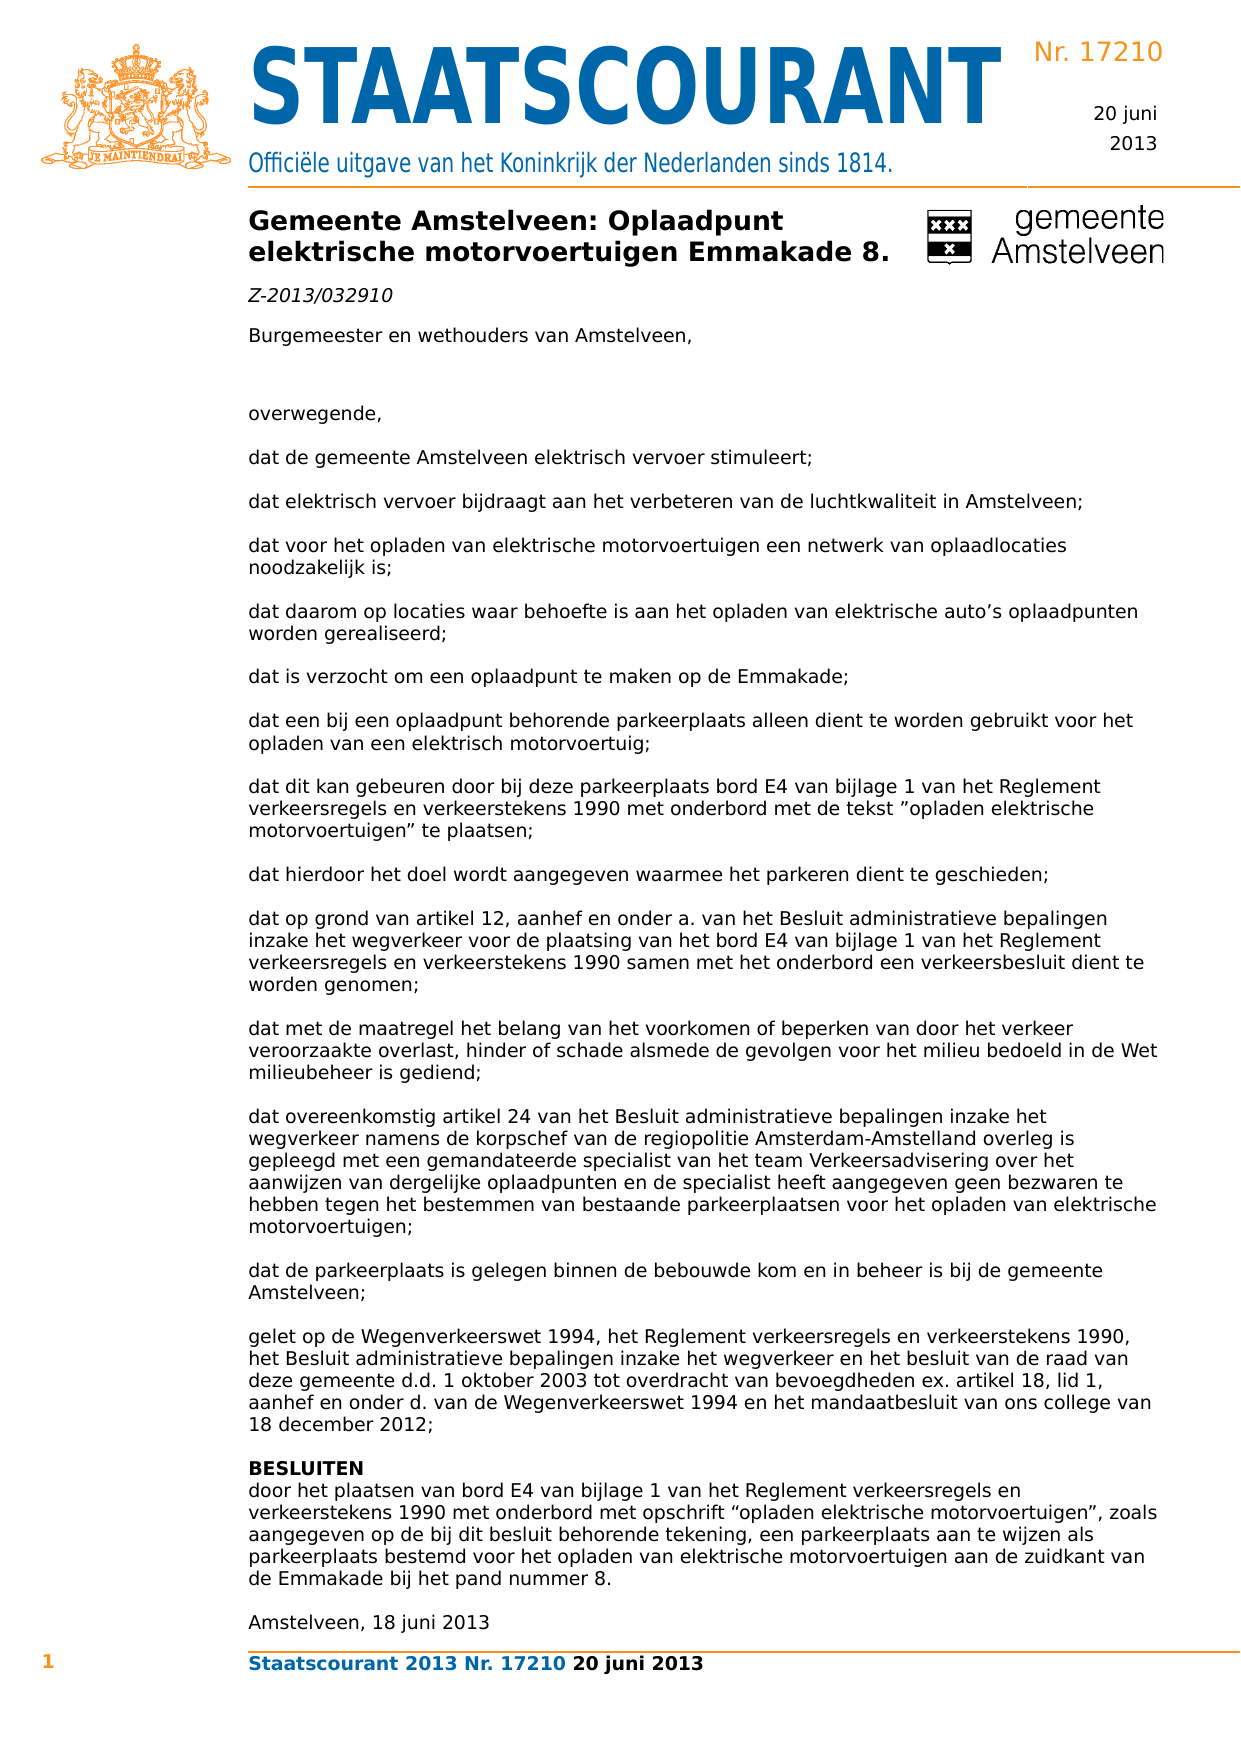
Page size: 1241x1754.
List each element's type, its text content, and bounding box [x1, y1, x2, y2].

text BESLUITEN [248, 1458, 1163, 1480]
text dat de parkeerplaats is gelegen binnen de bebouwde kom en in beheer is bij de gemeente Amstelveen; [248, 1260, 1163, 1304]
text dat daarom op locaties waar behoefte is aan het opladen van elektrische auto’s oplaadpunten worden gerealiseerd; [248, 601, 1163, 644]
text Amstelveen, 18 juni 2013 [248, 1612, 1163, 1633]
text overwegende, [248, 403, 1163, 425]
text dat voor het opladen van elektrische motorvoertuigen een netwerk van oplaadlocaties noodzakelijk is; [248, 534, 1163, 578]
text door het plaatsen van bord E4 van bijlage 1 van het Reglement verkeersregels en verkeerstekens 1990 met onderbord met opschrift “opladen elektrische motorvoertuigen”, zoals aangegeven op de bij dit besluit behorende tekening, een parkeerplaats aan te wijzen als parkeerplaats bestemd voor het opladen van elektrische motorvoertuigen aan de zuidkant van de Emmakade bij het pand nummer 8. [248, 1480, 1163, 1589]
picture [927, 205, 1164, 265]
text dat is verzocht om een oplaadpunt te maken op de Emmakade; [248, 666, 1163, 688]
text dat een bij een oplaadpunt behorende parkeerplaats alleen dient te worden gebruikt voor het opladen van een elektrisch motorvoertuig; [248, 710, 1163, 754]
text dat overeenkomstig artikel 24 van het Besluit administratieve bepalingen inzake het wegverkeer namens de korpschef van de regiopolitie Amsterdam-Amstelland overleg is gepleegd met een gemandateerde specialist van het team Verkeersadvisering over het aanwijzen van dergelijke oplaadpunten en de specialist heeft aangegeven geen bezwaren te hebben tegen het bestemmen van bestaande parkeerplaatsen voor het opladen van elektrische motorvoertuigen; [248, 1106, 1163, 1238]
text dat hierdoor het doel wordt aangegeven waarmee het parkeren dient te geschieden; [248, 864, 1163, 886]
picture [41, 44, 231, 169]
text gelet op de Wegenverkeerswet 1994, het Reglement verkeersregels en verkeerstekens 1990, het Besluit administratieve bepalingen inzake het wegverkeer en het besluit van de raad van deze gemeente d.d. 1 oktober 2003 tot overdracht van bevoegdheden ex. artikel 18, lid 1, aanhef en onder d. van de Wegenverkeerswet 1994 en het mandaatbesluit van ons college van 18 december 2012; [248, 1326, 1163, 1436]
text dat elektrisch vervoer bijdraagt aan het verbeteren van de luchtkwaliteit in Amstelveen; [248, 491, 1163, 513]
text Burgemeester en wethouders van Amstelveen, [248, 325, 1163, 347]
subtitle Gemeente Amstelveen: Oplaadpunt elektrische motorvoertuigen Emmakade 8. [248, 206, 1163, 268]
text Z-2013/032910 [248, 285, 1163, 307]
text dat de gemeente Amstelveen elektrisch vervoer stimuleert; [248, 447, 1163, 469]
text dat dit kan gebeuren door bij deze parkeerplaats bord E4 van bijlage 1 van het Reglement verkeersregels en verkeerstekens 1990 met onderbord met de tekst ”opladen elektrische motorvoertuigen” te plaatsen; [248, 776, 1163, 842]
text dat met de maatregel het belang van het voorkomen of beperken van door het verkeer veroorzaakte overlast, hinder of schade alsmede de gevolgen voor het milieu bedoeld in de Wet milieubeheer is gediend; [248, 1018, 1163, 1084]
text dat op grond van artikel 12, aanhef en onder a. van het Besluit administratieve bepalingen inzake het wegverkeer voor de plaatsing van het bord E4 van bijlage 1 van het Reglement verkeersregels en verkeerstekens 1990 samen met het onderbord een verkeersbesluit dient te worden genomen; [248, 908, 1163, 996]
